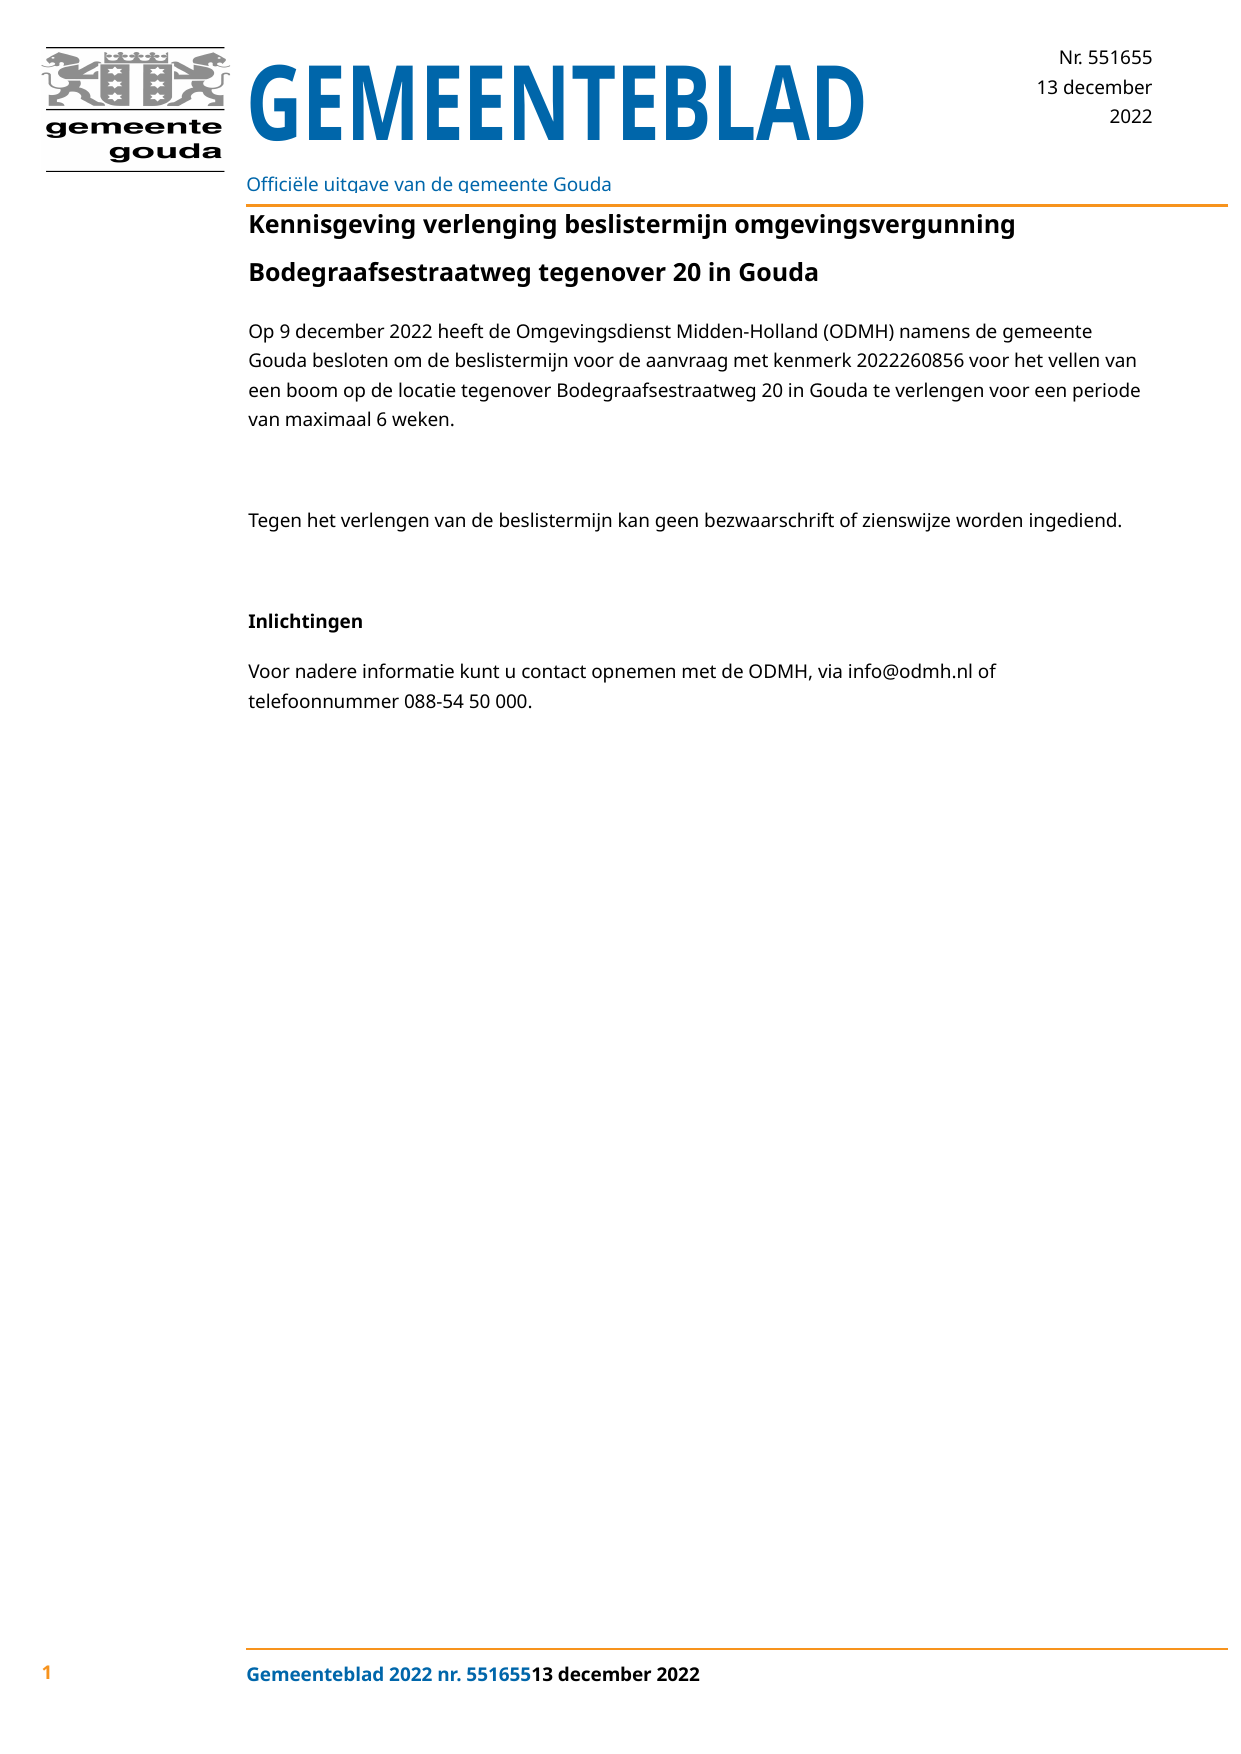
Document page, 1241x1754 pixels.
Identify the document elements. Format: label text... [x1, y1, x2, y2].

picture [41, 47, 231, 172]
text Tegen het verlengen van de beslistermijn kan geen bezwaarschrift of zienswijze worden ingediend. [248, 507, 1152, 533]
text Inlichtingen [248, 608, 1152, 634]
text Voor nadere informatie kunt u contact opnemen met de ODMH, via info@odmh.nl of telefoonnummer 088-54 50 000. [248, 659, 1152, 714]
text Op 9 december 2022 heeft de Omgevingsdienst Midden-Holland (ODMH) namens de gemeente Gouda besloten om de beslistermijn voor de aanvraag met kenmerk 2022260856 voor het vellen van een boom op de locatie tegenover Bodegraafsestraatweg 20 in Gouda te verlengen voor een periode van maximaal 6 weken. [248, 318, 1152, 432]
text Kennisgeving verlenging beslistermijn omgevingsvergunning Bodegraafsestraatweg tegenover 20 in Gouda [248, 207, 1152, 288]
